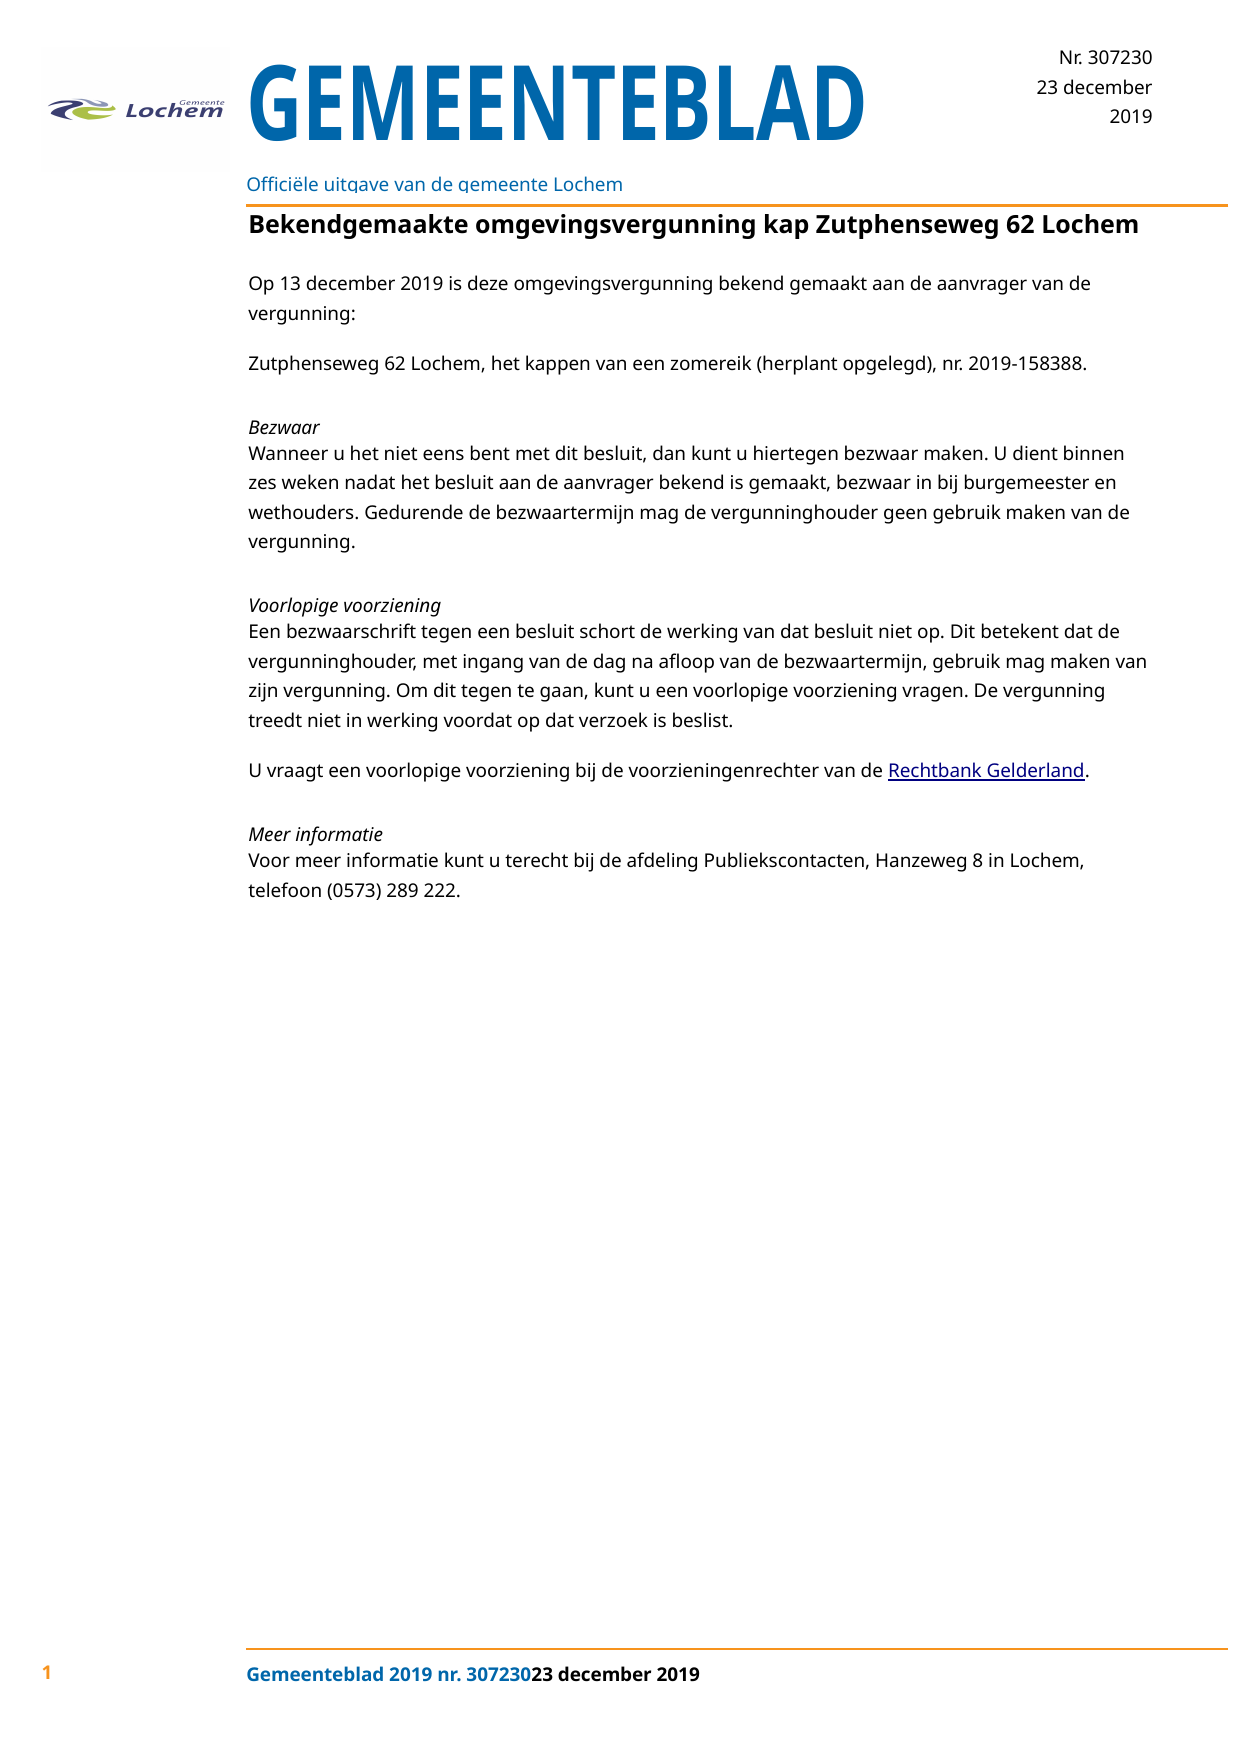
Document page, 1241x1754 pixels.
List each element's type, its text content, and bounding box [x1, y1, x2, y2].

text Voorlopige voorziening [248, 593, 1152, 618]
text Een bezwaarschrift tegen een besluit schort de werking van dat besluit niet op. Dit betekent dat de vergunninghouder, met ingang van de dag na afloop van de bezwaartermijn, gebruik mag maken van zijn vergunning. Om dit tegen te gaan, kunt u een voorlopige voorziening vragen. De vergunning treedt niet in werking voordat op dat verzoek is beslist. [248, 618, 1152, 733]
text Op 13 december 2019 is deze omgevingsvergunning bekend gemaakt aan de aanvrager van de vergunning: [248, 270, 1152, 326]
text Zutphenseweg 62 Lochem, het kappen van een zomereik (herplant opgelegd), nr. 2019-158388. [248, 350, 1152, 376]
text Wanneer u het niet eens bent met dit besluit, dan kunt u hiertegen bezwaar maken. U dient binnen zes weken nadat het besluit aan de aanvrager bekend is gemaakt, bezwaar in bij burgemeester en wethouders. Gedurende de bezwaartermijn mag de vergunninghouder geen gebruik maken van de vergunning. [248, 440, 1152, 554]
picture [41, 47, 231, 172]
text Voor meer informatie kunt u terecht bij de afdeling Publiekscontacten, Hanzeweg 8 in Lochem, telefoon (0573) 289 222. [248, 847, 1152, 903]
text Meer informatie [248, 822, 1152, 847]
text Bezwaar [248, 414, 1152, 440]
text Bekendgemaakte omgevingsvergunning kap Zutphenseweg 62 Lochem [248, 207, 1152, 241]
text U vraagt een voorlopige voorziening bij de voorzieningenrechter van de Rechtbank Gelderland. [248, 758, 1152, 783]
